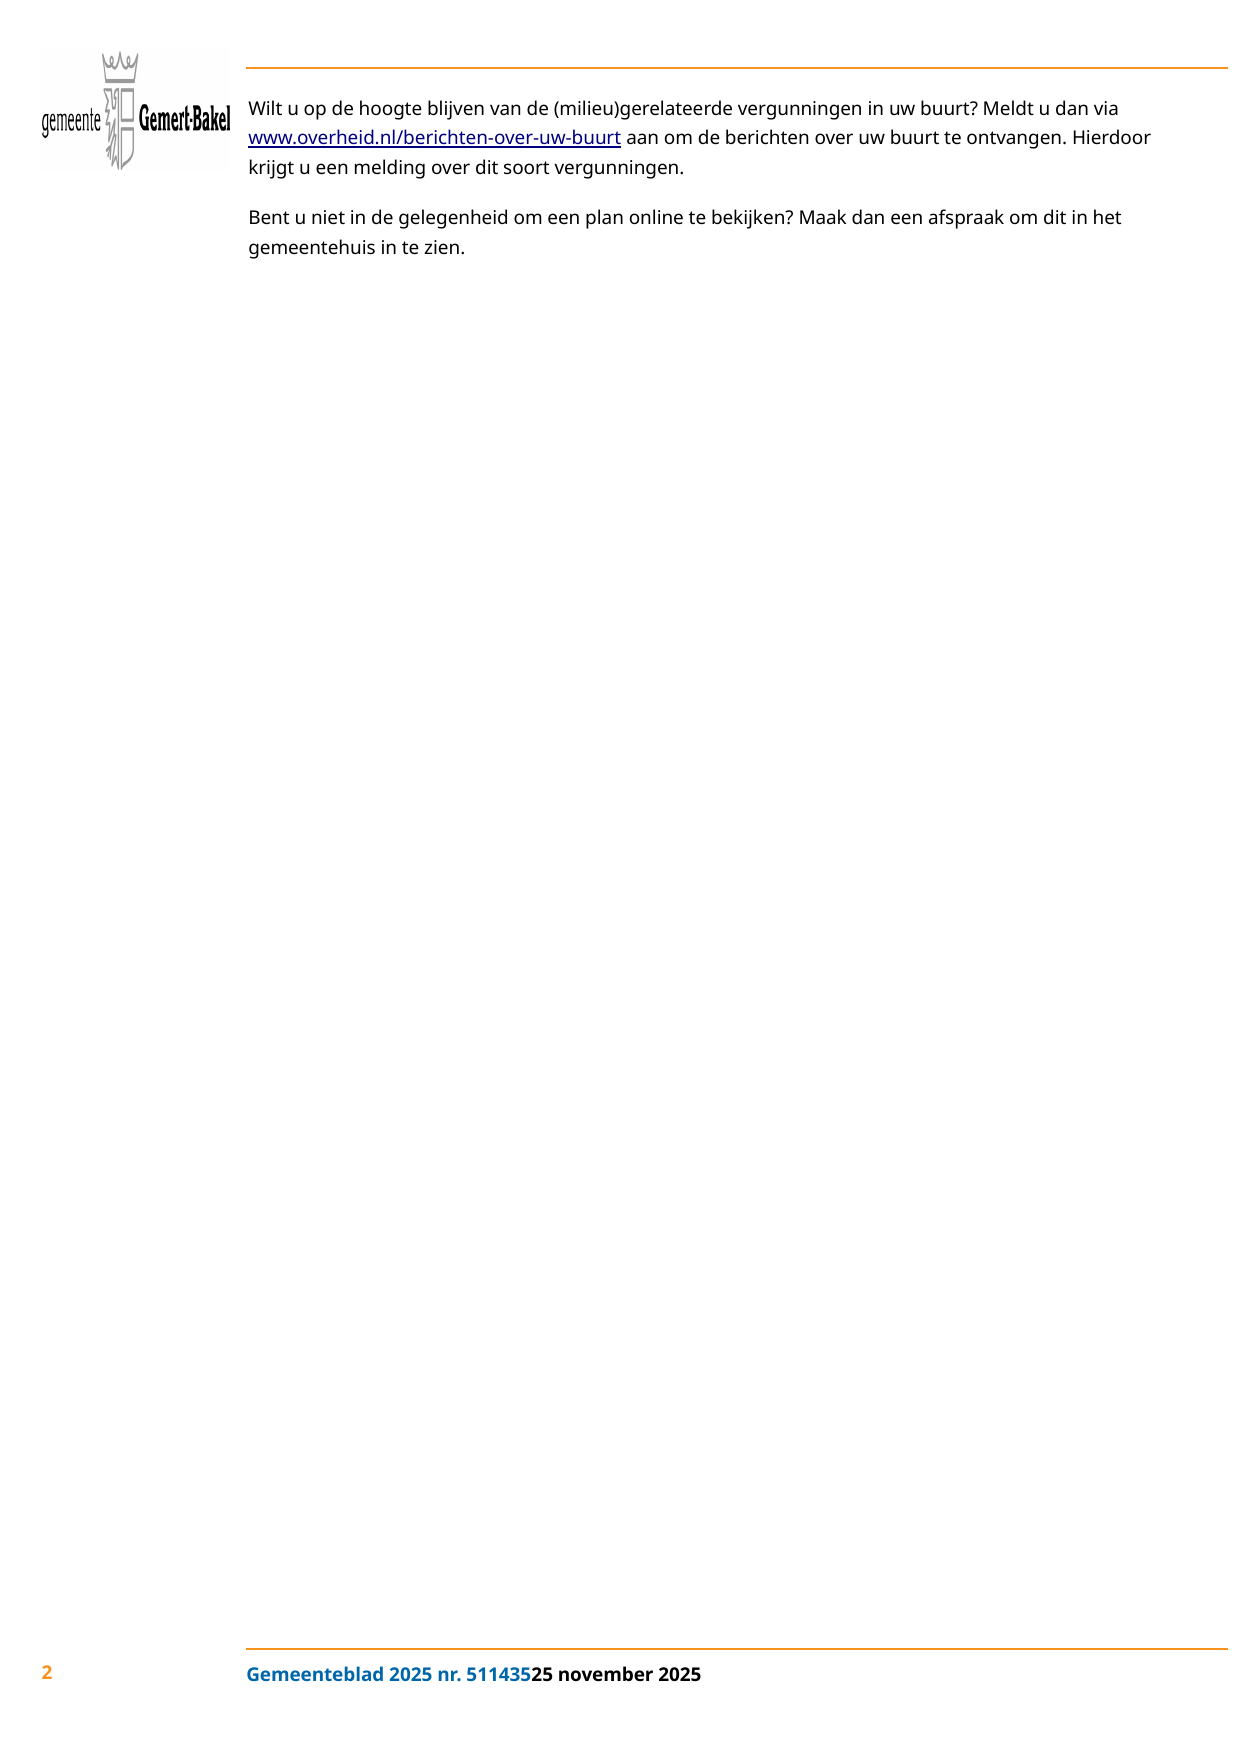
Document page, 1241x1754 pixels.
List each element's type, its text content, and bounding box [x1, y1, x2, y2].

text Wilt u op de hoogte blijven van de (milieu)gerelateerde vergunningen in uw buurt? Meldt u dan via www.overheid.nl/berichten-over-uw-buurt aan om de berichten over uw buurt te ontvangen. Hierdoor krijgt u een melding over dit soort vergunningen. [248, 95, 1152, 180]
text Bent u niet in de gelegenheid om een plan online te bekijken? Maak dan een afspraak om dit in het gemeentehuis in te zien. [248, 204, 1152, 260]
picture [41, 47, 231, 172]
